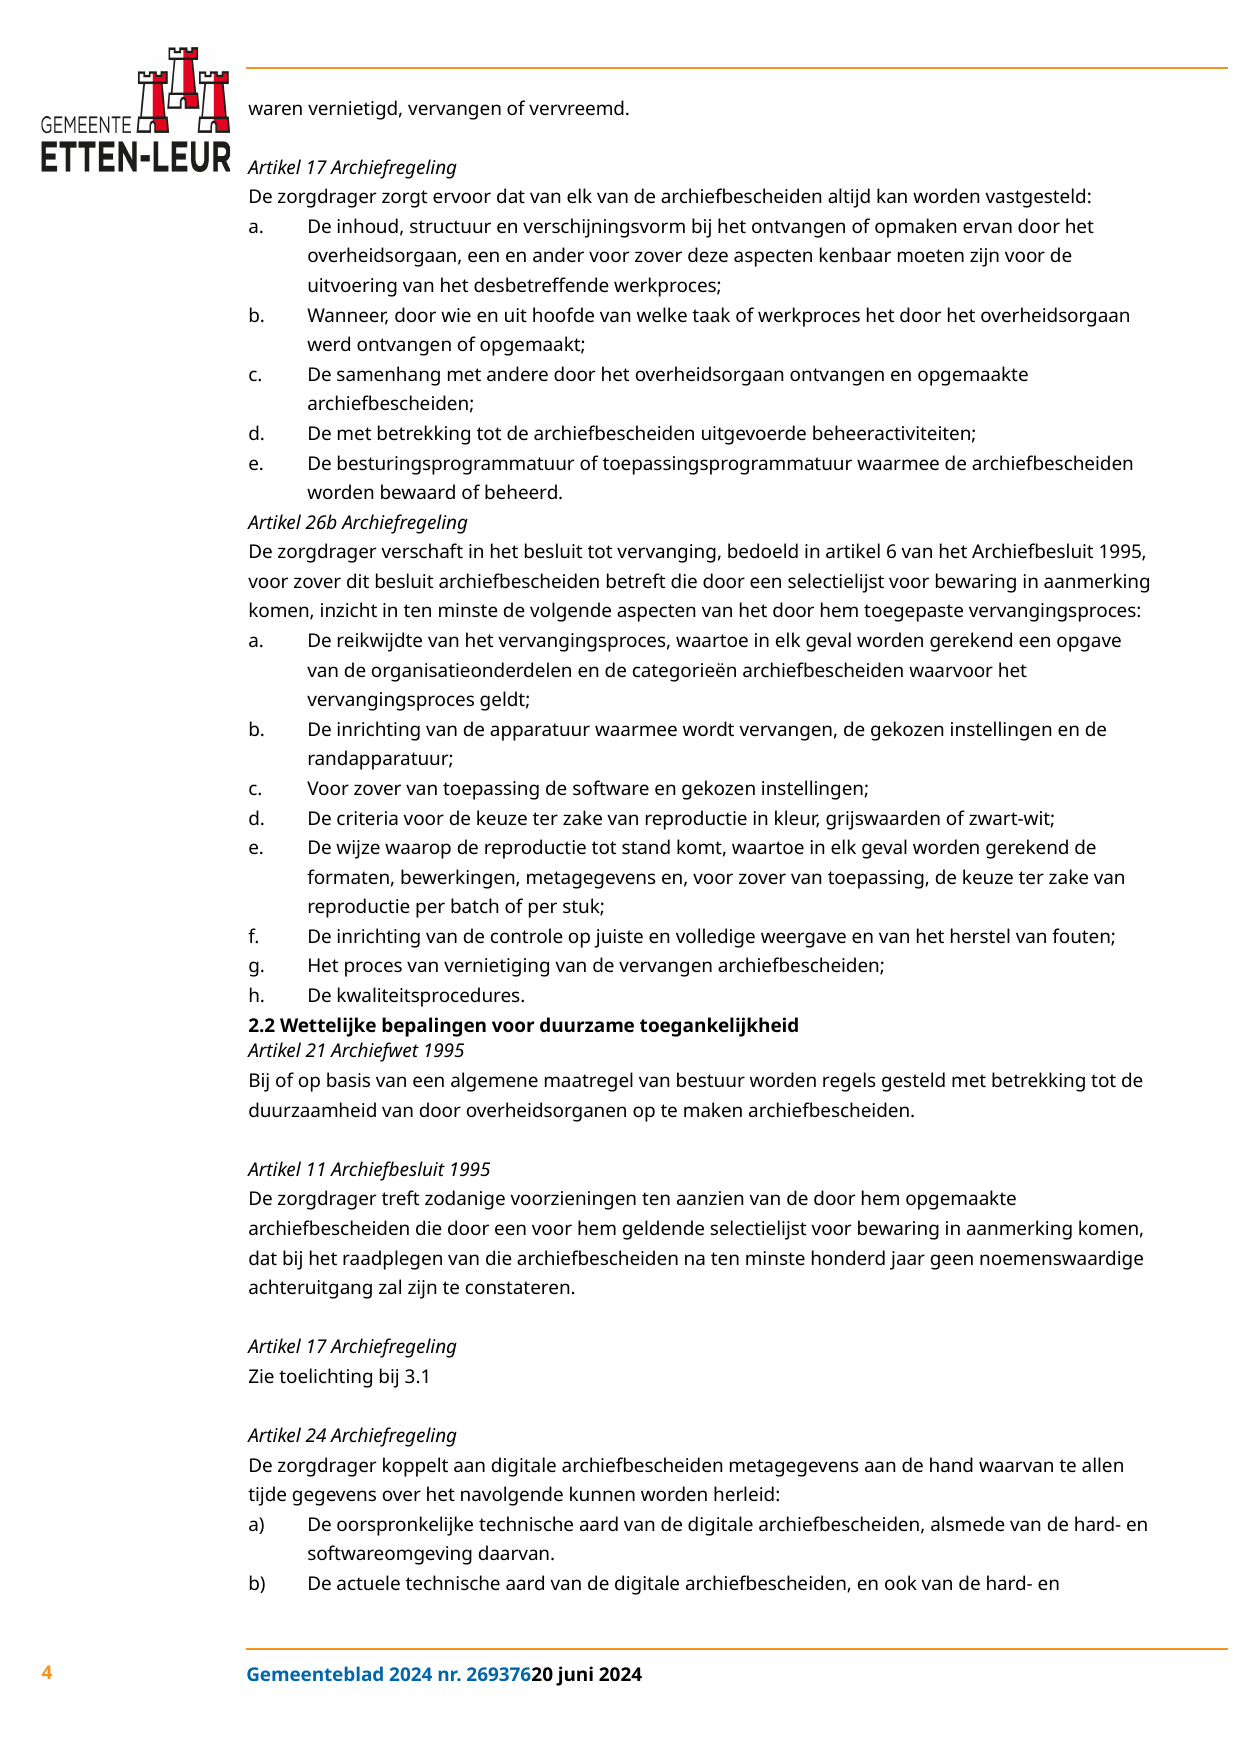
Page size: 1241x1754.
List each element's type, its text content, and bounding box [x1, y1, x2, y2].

text De zorgdrager zorgt ervoor dat van elk van de archiefbescheiden altijd kan worden vastgesteld: [248, 183, 1152, 209]
list Wanneer, door wie en uit hoofde van welke taak of werkproces het door het overheidsorgaan werd ontvangen of opgemaakt; [248, 302, 1152, 357]
list De criteria voor de keuze ter zake van reproductie in kleur, grijswaarden of zwart-wit; [248, 805, 1152, 831]
text De zorgdrager verschaft in het besluit tot vervanging, bedoeld in artikel 6 van het Archiefbesluit 1995, voor zover dit besluit archiefbescheiden betreft die door een selectielijst voor bewaring in aanmerking komen, inzicht in ten minste de volgende aspecten van het door hem toegepaste vervangingsproces: [248, 538, 1152, 623]
text Artikel 21 Archiefwet 1995 [248, 1038, 1152, 1063]
text Zie toelichting bij 3.1 [248, 1363, 1152, 1389]
list Voor zover van toepassing de software en gekozen instellingen; [248, 775, 1152, 801]
list De samenhang met andere door het overheidsorgaan ontvangen en opgemaakte archiefbescheiden; [248, 361, 1152, 416]
text De zorgdrager treft zodanige voorzieningen ten aanzien van de door hem opgemaakte archiefbescheiden die door een voor hem geldende selectielijst voor bewaring in aanmerking komen, dat bij het raadplegen van die archiefbescheiden na ten minste honderd jaar geen noemenswaardige achteruitgang zal zijn te constateren. [248, 1186, 1152, 1300]
text Artikel 26b Archiefregeling [248, 509, 1152, 535]
list Het proces van vernietiging van de vervangen archiefbescheiden; [248, 953, 1152, 978]
list De besturingsprogrammatuur of toepassingsprogrammatuur waarmee de archiefbescheiden worden bewaard of beheerd. [248, 450, 1152, 505]
text Artikel 24 Archiefregeling [248, 1422, 1152, 1448]
text Artikel 11 Archiefbesluit 1995 [248, 1156, 1152, 1182]
list De actuele technische aard van de digitale archiefbescheiden, en ook van de hard- en [248, 1570, 1152, 1596]
list De inhoud, structuur en verschijningsvorm bij het ontvangen of opmaken ervan door het overheidsorgaan, een en ander voor zover deze aspecten kenbaar moeten zijn voor de uitvoering van het desbetreffende werkproces; [248, 213, 1152, 298]
text 2.2 Wettelijke bepalingen voor duurzame toegankelijkheid [248, 1012, 1152, 1038]
text Artikel 17 Archiefregeling [248, 1333, 1152, 1359]
picture [41, 47, 231, 172]
list De oorspronkelijke technische aard van de digitale archiefbescheiden, alsmede van de hard- en softwareomgeving daarvan. [248, 1511, 1152, 1566]
text Bij of op basis van een algemene maatregel van bestuur worden regels gesteld met betrekking tot de duurzaamheid van door overheidsorganen op te maken archiefbescheiden. [248, 1067, 1152, 1122]
list De wijze waarop de reproductie tot stand komt, waartoe in elk geval worden gerekend de formaten, bewerkingen, metagegevens en, voor zover van toepassing, de keuze ter zake van reproductie per batch of per stuk; [248, 834, 1152, 919]
text waren vernietigd, vervangen of vervreemd. [248, 95, 1152, 121]
list De inrichting van de controle op juiste en volledige weergave en van het herstel van fouten; [248, 923, 1152, 949]
text De zorgdrager koppelt aan digitale archiefbescheiden metagegevens aan de hand waarvan te allen tijde gegevens over het navolgende kunnen worden herleid: [248, 1452, 1152, 1507]
list De kwaliteitsprocedures. [248, 982, 1152, 1008]
list De reikwijdte van het vervangingsproces, waartoe in elk geval worden gerekend een opgave van de organisatieonderdelen en de categorieën archiefbescheiden waarvoor het vervangingsproces geldt; [248, 627, 1152, 712]
list De inrichting van de apparatuur waarmee wordt vervangen, de gekozen instellingen en de randapparatuur; [248, 716, 1152, 771]
list De met betrekking tot de archiefbescheiden uitgevoerde beheeractiviteiten; [248, 420, 1152, 446]
text Artikel 17 Archiefregeling [248, 154, 1152, 180]
